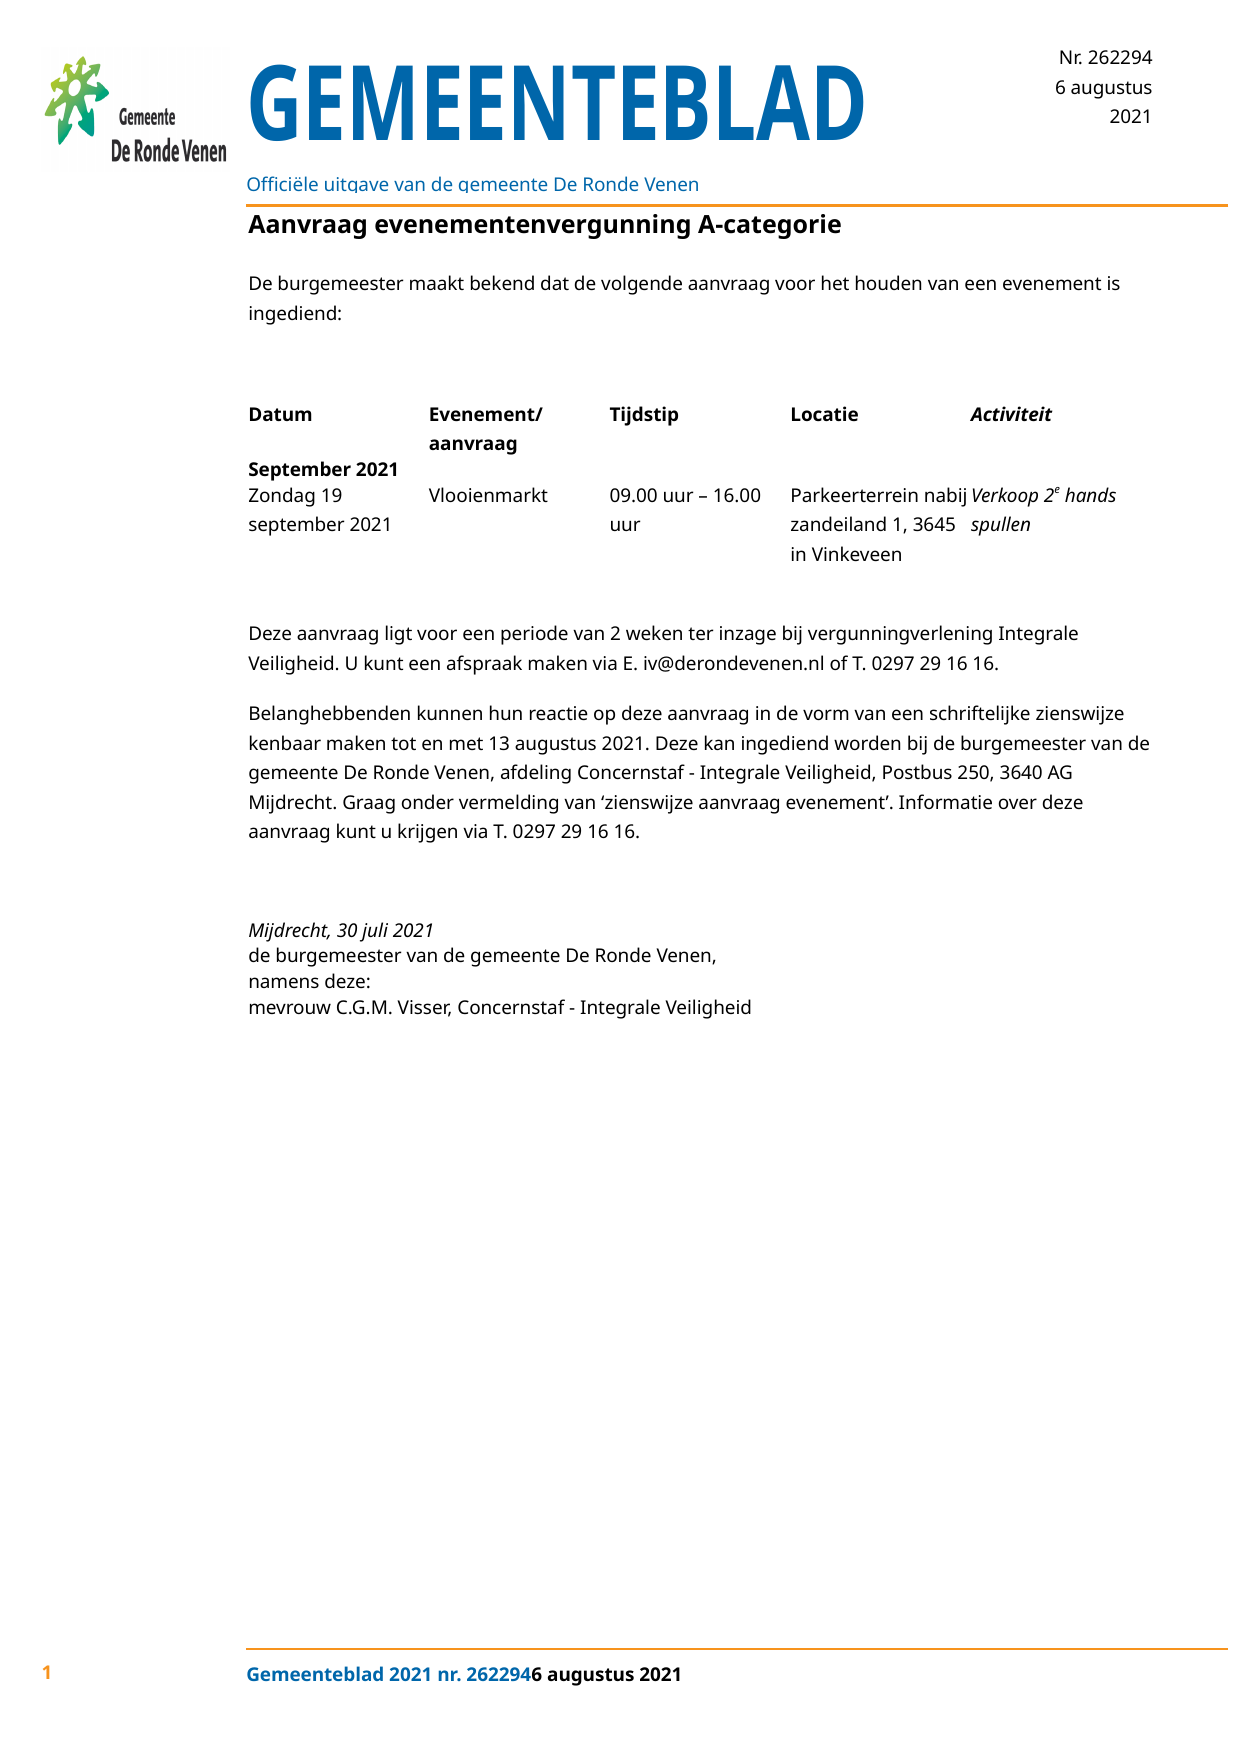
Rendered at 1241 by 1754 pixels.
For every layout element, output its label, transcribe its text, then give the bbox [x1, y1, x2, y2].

table_cell [429, 456, 609, 482]
text De burgemeester maakt bekend dat de volgende aanvraag voor het houden van een evenement is ingediend: [248, 270, 1152, 326]
table_cell Vlooienmarkt [429, 482, 609, 567]
text Mijdrecht, 30 juli 2021 [248, 917, 1152, 943]
table_header Tijdstip [609, 401, 790, 456]
table_cell Zondag 19 september 2021 [248, 482, 429, 567]
table_cell Verkoop 2e hands spullen [971, 482, 1152, 567]
picture [41, 47, 231, 172]
text namens deze: [248, 968, 1152, 994]
table_header Locatie [790, 401, 971, 456]
table_cell Parkeerterrein nabij zandeiland 1, 3645 in Vinkeveen [790, 482, 971, 567]
text Aanvraag evenementenvergunning A-categorie [248, 207, 1152, 241]
table_cell [971, 456, 1152, 482]
table_cell [609, 456, 790, 482]
text Belanghebbenden kunnen hun reactie op deze aanvraag in de vorm van een schriftelijke zienswijze kenbaar maken tot en met 13 augustus 2021. Deze kan ingediend worden bij de burgemeester van de gemeente De Ronde Venen, afdeling Concernstaf - Integrale Veiligheid, Postbus 250, 3640 AG Mijdrecht. Graag onder vermelding van ‘zienswijze aanvraag evenement’. Informatie over deze aanvraag kunt u krijgen via T. 0297 29 16 16. [248, 700, 1152, 844]
table_cell [790, 456, 971, 482]
table_header Datum [248, 401, 429, 456]
text de burgemeester van de gemeente De Ronde Venen, [248, 943, 1152, 968]
table_header Evenement/aanvraag [429, 401, 609, 456]
table_cell September 2021 [248, 456, 429, 482]
text mevrouw C.G.M. Visser, Concernstaf - Integrale Veiligheid [248, 994, 1152, 1020]
table_header Activiteit [971, 401, 1152, 456]
table_cell 09.00 uur – 16.00 uur [609, 482, 790, 567]
text Deze aanvraag ligt voor een periode van 2 weken ter inzage bij vergunningverlening Integrale Veiligheid. U kunt een afspraak maken via E. iv@derondevenen.nl of T. 0297 29 16 16. [248, 620, 1152, 676]
